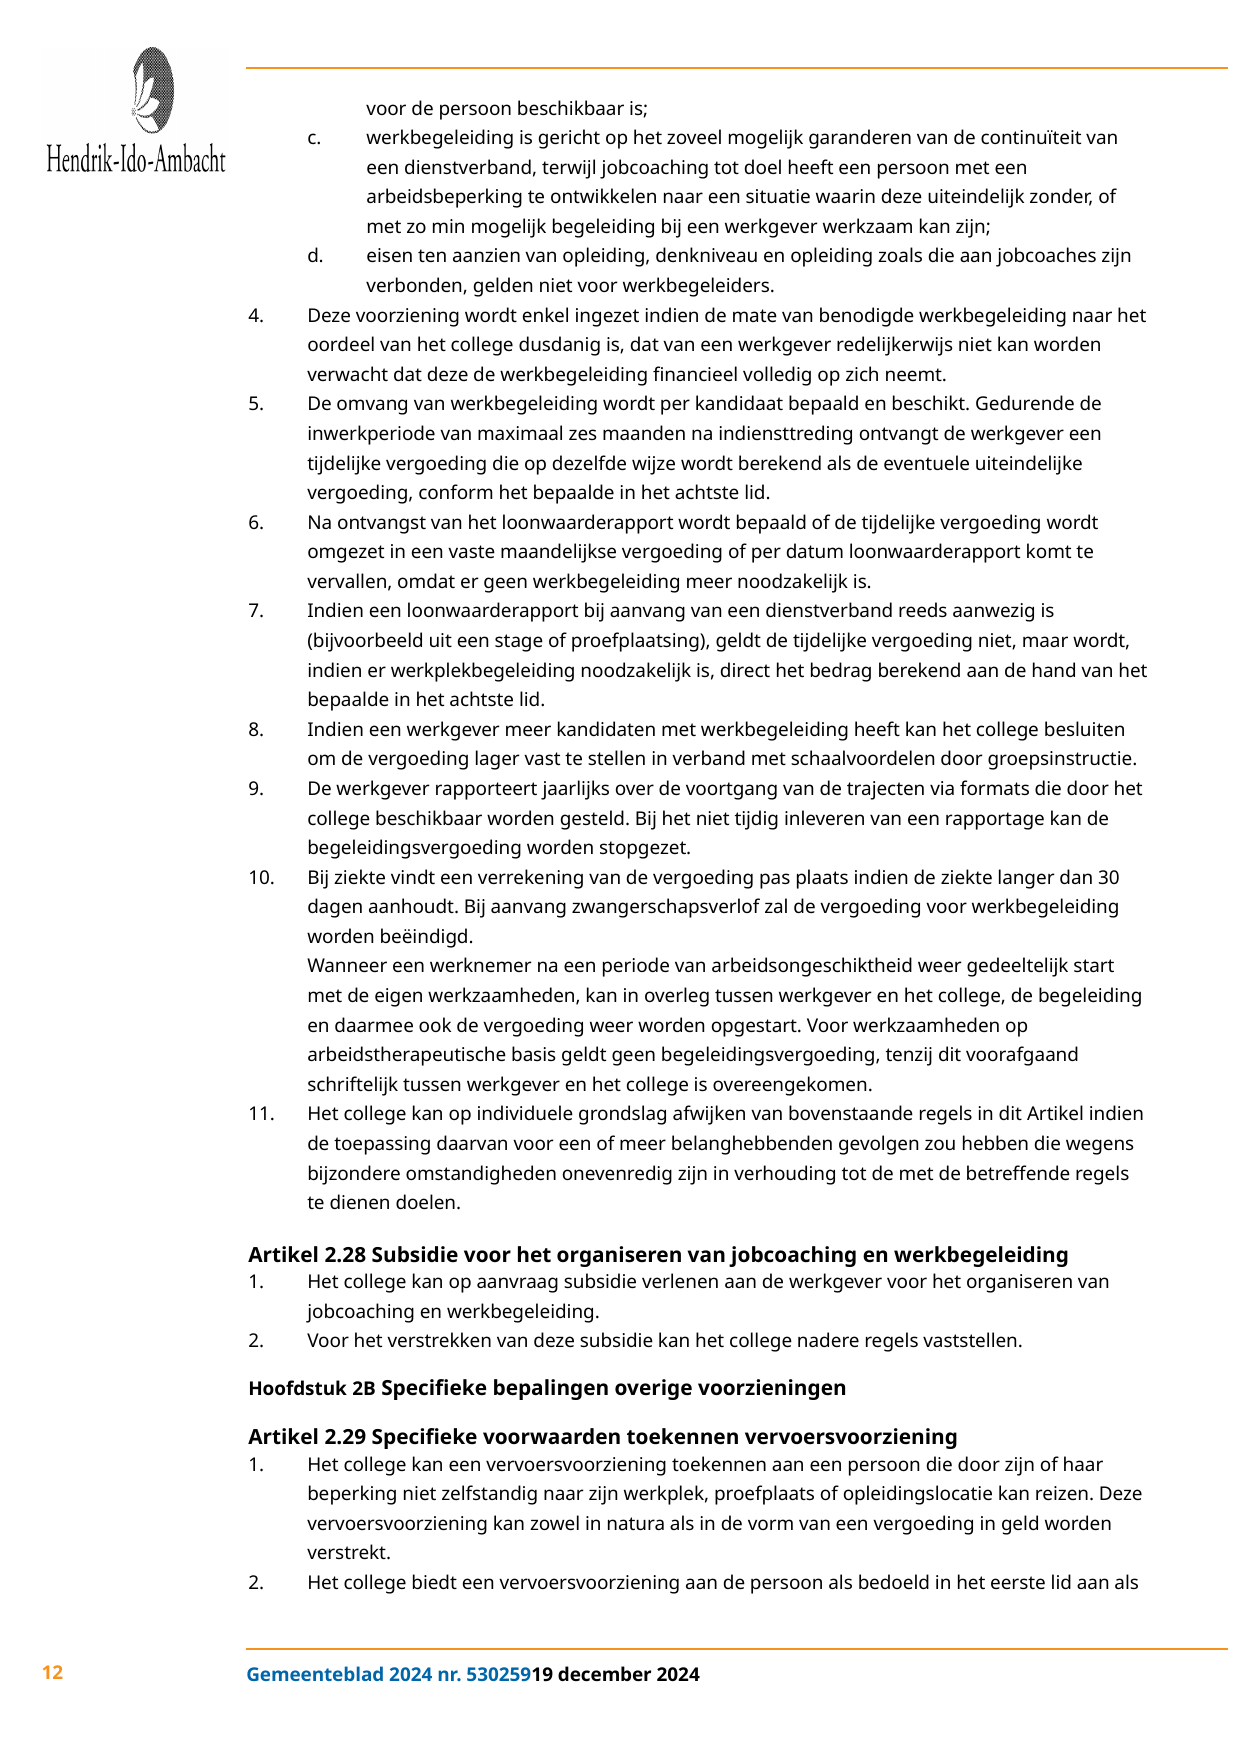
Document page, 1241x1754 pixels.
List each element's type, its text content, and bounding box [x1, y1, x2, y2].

text Artikel 2.28 Subsidie voor het organiseren van jobcoaching en werkbegeleiding [248, 1240, 1152, 1268]
text Artikel 2.29 Specifieke voorwaarden toekennen vervoersvoorziening [248, 1422, 1152, 1451]
list Het college kan op individuele grondslag afwijken van bovenstaande regels in dit Artikel indien de toepassing daarvan voor een of meer belanghebbenden gevolgen zou hebben die wegens bijzondere omstandigheden onevenredig zijn in verhouding tot de met de betreffende regels te dienen doelen. [248, 1101, 1152, 1215]
list Wanneer een werknemer na een periode van arbeidsongeschiktheid weer gedeeltelijk start met de eigen werkzaamheden, kan in overleg tussen werkgever en het college, de begeleiding en daarmee ook de vergoeding weer worden opgestart. Voor werkzaamheden op arbeidstherapeutische basis geldt geen begeleidingsvergoeding, tenzij dit voorafgaand schriftelijk tussen werkgever en het college is overeengekomen. [248, 953, 1152, 1097]
list Het college kan een vervoersvoorziening toekennen aan een persoon die door zijn of haar beperking niet zelfstandig naar zijn werkplek, proefplaats of opleidingslocatie kan reizen. Deze vervoersvoorziening kan zowel in natura als in de vorm van een vergoeding in geld worden verstrekt. [248, 1451, 1152, 1565]
list Indien een loonwaarderapport bij aanvang van een dienstverband reeds aanwezig is (bijvoorbeeld uit een stage of proefplaatsing), geldt de tijdelijke vergoeding niet, maar wordt, indien er werkplekbegeleiding noodzakelijk is, direct het bedrag berekend aan de hand van het bepaalde in het achtste lid. [248, 598, 1152, 712]
list De werkgever rapporteert jaarlijks over de voortgang van de trajecten via formats die door het college beschikbaar worden gesteld. Bij het niet tijdig inleveren van een rapportage kan de begeleidingsvergoeding worden stopgezet. [248, 775, 1152, 860]
list Bij ziekte vindt een verrekening van de vergoeding pas plaats indien de ziekte langer dan 30 dagen aanhoudt. Bij aanvang zwangerschapsverlof zal de vergoeding voor werkbegeleiding worden beëindigd. [248, 864, 1152, 949]
list voor de persoon beschikbaar is; [307, 95, 1152, 121]
list werkbegeleiding is gericht op het zoveel mogelijk garanderen van de continuïteit van een dienstverband, terwijl jobcoaching tot doel heeft een persoon met een arbeidsbeperking te ontwikkelen naar een situatie waarin deze uiteindelijk zonder, of met zo min mogelijk begeleiding bij een werkgever werkzaam kan zijn; [307, 124, 1152, 239]
list Indien een werkgever meer kandidaten met werkbegeleiding heeft kan het college besluiten om de vergoeding lager vast te stellen in verband met schaalvoordelen door groepsinstructie. [248, 716, 1152, 771]
list eisen ten aanzien van opleiding, denkniveau en opleiding zoals die aan jobcoaches zijn verbonden, gelden niet voor werkbegeleiders. [307, 243, 1152, 298]
list Het college kan op aanvraag subsidie verlenen aan de werkgever voor het organiseren van jobcoaching en werkbegeleiding. [248, 1268, 1152, 1323]
text Hoofdstuk 2B Specifieke bepalingen overige voorzieningen [248, 1373, 1152, 1401]
list Voor het verstrekken van deze subsidie kan het college nadere regels vaststellen. [248, 1327, 1152, 1353]
list Het college biedt een vervoersvoorziening aan de persoon als bedoeld in het eerste lid aan als [248, 1569, 1152, 1595]
list De omvang van werkbegeleiding wordt per kandidaat bepaald en beschikt. Gedurende de inwerkperiode van maximaal zes maanden na indiensttreding ontvangt de werkgever een tijdelijke vergoeding die op dezelfde wijze wordt berekend als de eventuele uiteindelijke vergoeding, conform het bepaalde in het achtste lid. [248, 391, 1152, 505]
list Na ontvangst van het loonwaarderapport wordt bepaald of de tijdelijke vergoeding wordt omgezet in een vaste maandelijkse vergoeding of per datum loonwaarderapport komt te vervallen, omdat er geen werkbegeleiding meer noodzakelijk is. [248, 509, 1152, 594]
picture [41, 47, 231, 172]
list Deze voorziening wordt enkel ingezet indien de mate van benodigde werkbegeleiding naar het oordeel van het college dusdanig is, dat van een werkgever redelijkerwijs niet kan worden verwacht dat deze de werkbegeleiding financieel volledig op zich neemt. [248, 302, 1152, 387]
